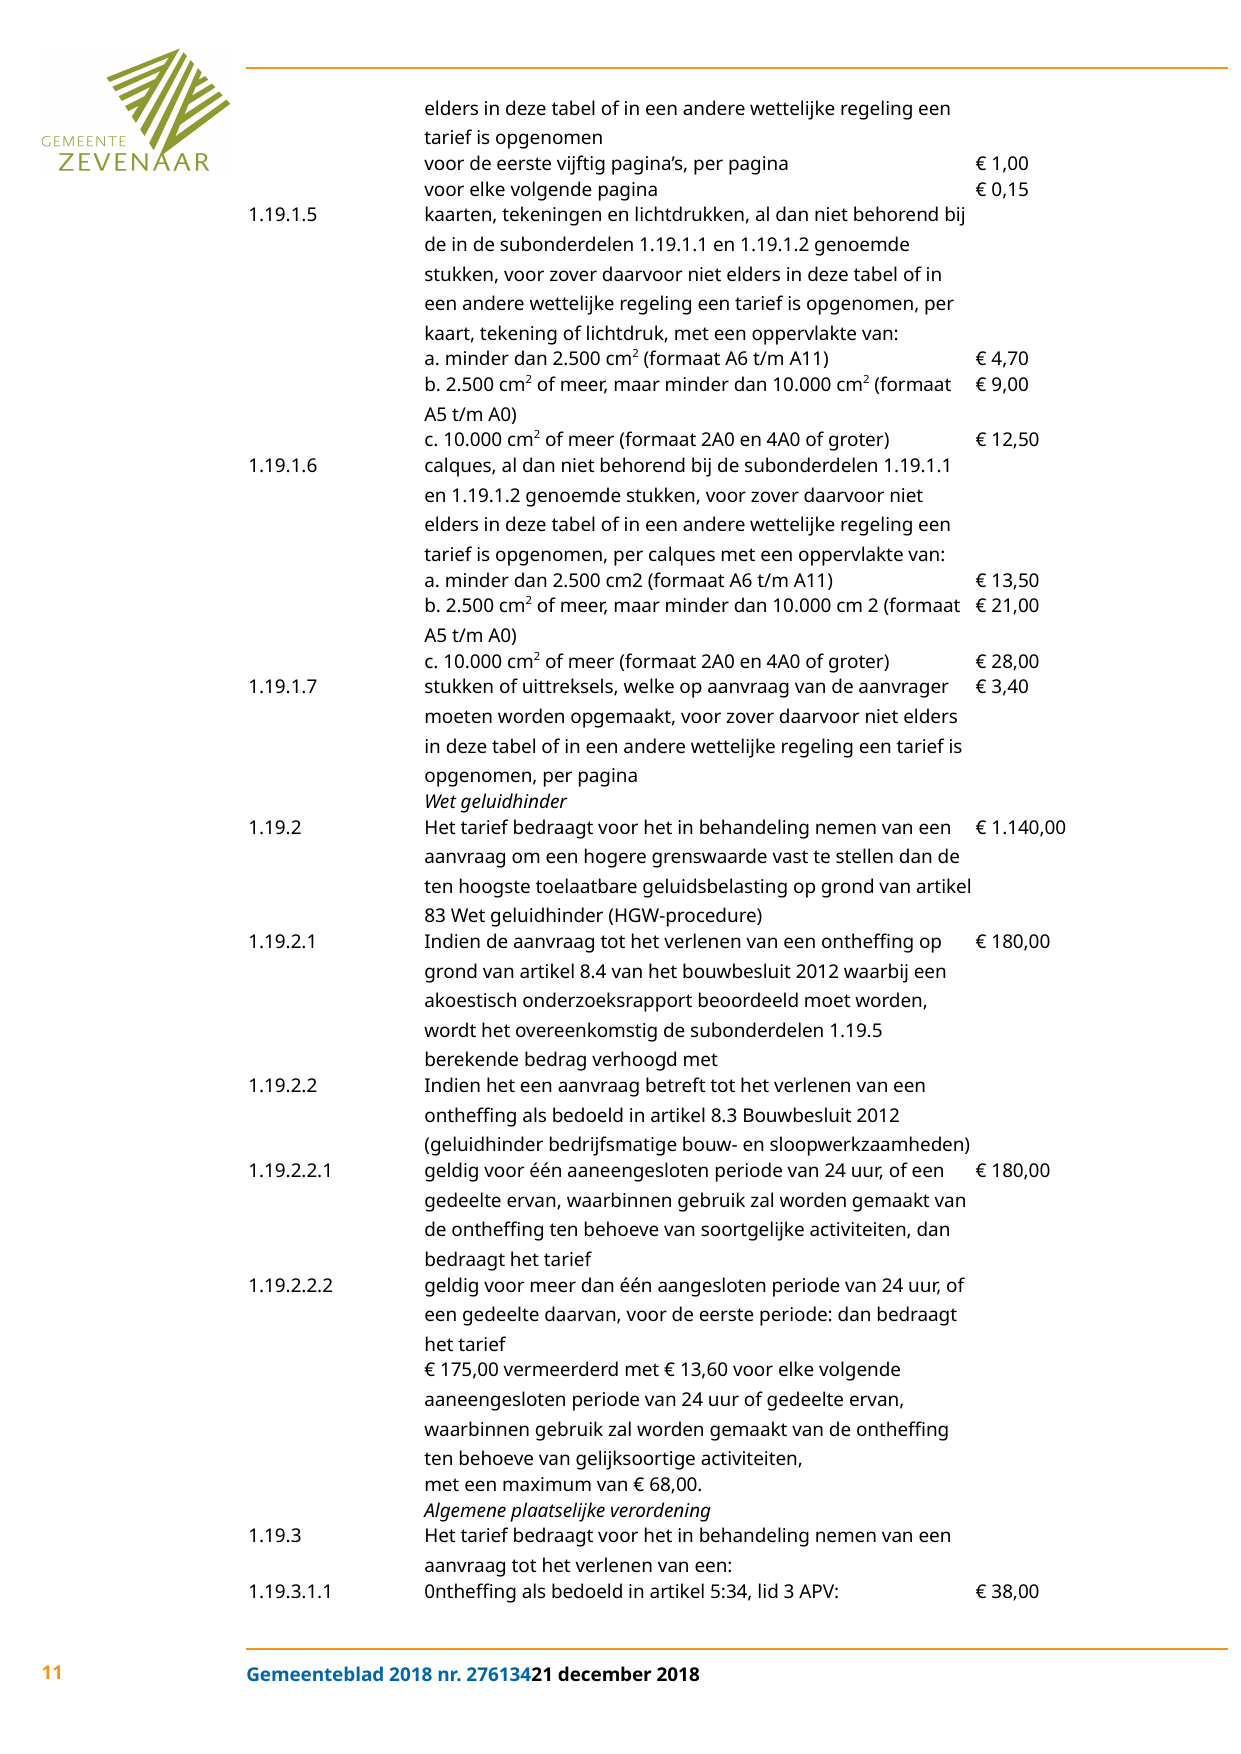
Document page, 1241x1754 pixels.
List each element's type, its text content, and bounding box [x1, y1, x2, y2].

table_cell [248, 648, 424, 674]
table_cell 1.19.1.6 [248, 453, 424, 567]
table_cell [248, 95, 424, 150]
table_cell calques, al dan niet behorend bij de subonderdelen 1.19.1.1 en 1.19.1.2 genoemde stukken, voor zover daarvoor niet elders in deze tabel of in een andere wettelijke regeling een tarief is opgenomen, per calques met een oppervlakte van: [424, 453, 975, 567]
table_cell € 13,50 [975, 567, 1152, 593]
table_cell [975, 1073, 1152, 1157]
table_cell € 9,00 [975, 371, 1152, 427]
table_cell b. 2.500 cm2 of meer, maar minder dan 10.000 cm2 (formaat A5 t/m A0) [424, 371, 975, 427]
table_cell [248, 1471, 424, 1497]
table_cell elders in deze tabel of in een andere wettelijke regeling een tarief is opgenomen [424, 95, 975, 150]
table_cell a. minder dan 2.500 cm2 (formaat A6 t/m A11) [424, 346, 975, 371]
picture [41, 47, 231, 172]
table_cell € 175,00 vermeerderd met € 13,60 voor elke volgende aaneengesloten periode van 24 uur of gedeelte ervan, waarbinnen gebruik zal worden gemaakt van de ontheffing ten behoeve van gelijksoortige activiteiten, [424, 1357, 975, 1471]
table_cell [248, 346, 424, 371]
table_cell [975, 1357, 1152, 1471]
table_cell Indien het een aanvraag betreft tot het verlenen van een ontheffing als bedoeld in artikel 8.3 Bouwbesluit 2012 (geluidhinder bedrijfsmatige bouw- en sloopwerkzaamheden) [424, 1073, 975, 1157]
table_cell € 28,00 [975, 648, 1152, 674]
table_cell [248, 567, 424, 593]
table_cell [975, 95, 1152, 150]
table_cell [248, 176, 424, 202]
table_cell 0ntheffing als bedoeld in artikel 5:34, lid 3 APV: [424, 1578, 975, 1604]
table_cell voor de eerste vijftig pagina’s, per pagina [424, 150, 975, 176]
table_cell € 4,70 [975, 346, 1152, 371]
table_cell 1.19.2.2.2 [248, 1272, 424, 1357]
table_cell [248, 427, 424, 452]
table_cell 1.19.1.5 [248, 202, 424, 346]
table_cell Het tarief bedraagt voor het in behandeling nemen van een aanvraag om een hogere grenswaarde vast te stellen dan de ten hoogste toelaatbare geluidsbelasting op grond van artikel 83 Wet geluidhinder (HGW-procedure) [424, 814, 975, 928]
table_cell stukken of uittreksels, welke op aanvraag van de aanvrager moeten worden opgemaakt, voor zover daarvoor niet elders in deze tabel of in een andere wettelijke regeling een tarief is opgenomen, per pagina [424, 674, 975, 788]
table_cell € 0,15 [975, 176, 1152, 202]
table_cell 1.19.2.1 [248, 928, 424, 1072]
table_cell [975, 1471, 1152, 1497]
table_cell geldig voor één aaneengesloten periode van 24 uur, of een gedeelte ervan, waarbinnen gebruik zal worden gemaakt van de ontheffing ten behoeve van soortgelijke activiteiten, dan bedraagt het tarief [424, 1157, 975, 1272]
table_cell Algemene plaatselijke verordening [424, 1497, 975, 1523]
table_cell 1.19.2 [248, 814, 424, 928]
table_cell voor elke volgende pagina [424, 176, 975, 202]
table_cell 1.19.2.2.1 [248, 1157, 424, 1272]
table_cell [975, 788, 1152, 814]
table_cell € 21,00 [975, 593, 1152, 648]
table_cell [248, 593, 424, 648]
table_cell Wet geluidhinder [424, 788, 975, 814]
table_cell € 12,50 [975, 427, 1152, 452]
table_cell [248, 150, 424, 176]
table_cell [248, 1357, 424, 1471]
table_cell [975, 1523, 1152, 1578]
table_cell b. 2.500 cm2 of meer, maar minder dan 10.000 cm 2 (formaat A5 t/m A0) [424, 593, 975, 648]
table_cell [975, 202, 1152, 346]
table_cell Indien de aanvraag tot het verlenen van een ontheffing op grond van artikel 8.4 van het bouwbesluit 2012 waarbij een akoestisch onderzoeksrapport beoordeeld moet worden, wordt het overeenkomstig de subonderdelen 1.19.5 berekende bedrag verhoogd met [424, 928, 975, 1072]
table_cell geldig voor meer dan één aangesloten periode van 24 uur, of een gedeelte daarvan, voor de eerste periode: dan bedraagt het tarief [424, 1272, 975, 1357]
table_cell c. 10.000 cm2 of meer (formaat 2A0 en 4A0 of groter) [424, 427, 975, 452]
table_cell € 1,00 [975, 150, 1152, 176]
table_cell [975, 1497, 1152, 1523]
table_cell met een maximum van € 68,00. [424, 1471, 975, 1497]
table_cell 1.19.3 [248, 1523, 424, 1578]
table_cell [975, 1272, 1152, 1357]
table_cell c. 10.000 cm2 of meer (formaat 2A0 en 4A0 of groter) [424, 648, 975, 674]
table_cell [248, 788, 424, 814]
table_cell a. minder dan 2.500 cm2 (formaat A6 t/m A11) [424, 567, 975, 593]
table_cell € 1.140,00 [975, 814, 1152, 928]
table_cell Het tarief bedraagt voor het in behandeling nemen van een aanvraag tot het verlenen van een: [424, 1523, 975, 1578]
table_cell € 38,00 [975, 1578, 1152, 1604]
table_cell 1.19.1.7 [248, 674, 424, 788]
table_cell € 180,00 [975, 928, 1152, 1072]
table_cell € 3,40 [975, 674, 1152, 788]
table_cell 1.19.2.2 [248, 1073, 424, 1157]
table_cell € 180,00 [975, 1157, 1152, 1272]
table_cell [248, 1497, 424, 1523]
table_cell [248, 371, 424, 427]
table_cell [975, 453, 1152, 567]
table_cell kaarten, tekeningen en lichtdrukken, al dan niet behorend bij de in de subonderdelen 1.19.1.1 en 1.19.1.2 genoemde stukken, voor zover daarvoor niet elders in deze tabel of in een andere wettelijke regeling een tarief is opgenomen, per kaart, tekening of lichtdruk, met een oppervlakte van: [424, 202, 975, 346]
table_cell 1.19.3.1.1 [248, 1578, 424, 1604]
